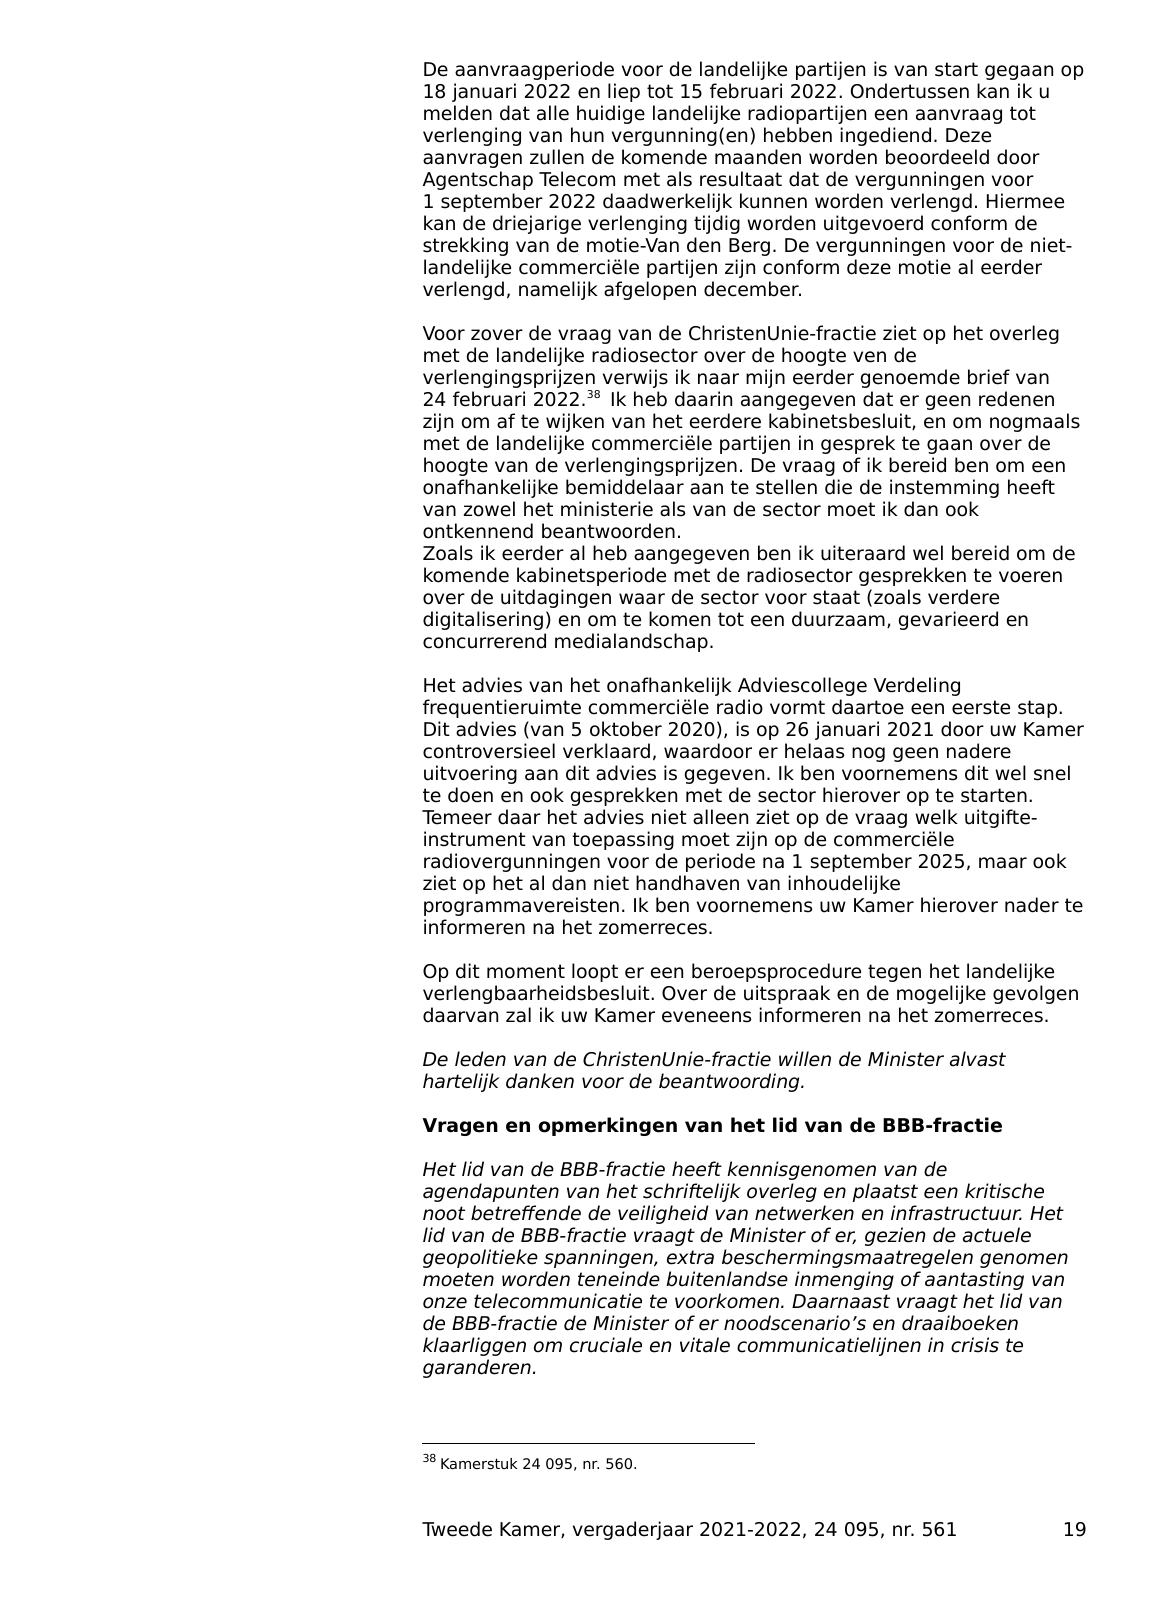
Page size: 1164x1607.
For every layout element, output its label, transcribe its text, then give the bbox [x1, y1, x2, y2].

text Zoals ik eerder al heb aangegeven ben ik uiteraard wel bereid om de komende kabinetsperiode met de radiosector gesprekken te voeren over de uitdagingen waar de sector voor staat (zoals verdere digitalisering) en om te komen tot een duurzaam, gevarieerd en concurrerend medialandschap. [422, 543, 1087, 653]
text De aanvraagperiode voor de landelijke partijen is van start gegaan op 18 januari 2022 en liep tot 15 februari 2022. Ondertussen kan ik u melden dat alle huidige landelijke radiopartijen een aanvraag tot verlenging van hun vergunning(en) hebben ingediend. Deze aanvragen zullen de komende maanden worden beoordeeld door Agentschap Telecom met als resultaat dat de vergunningen voor 1 september 2022 daadwerkelijk kunnen worden verlengd. Hiermee kan de driejarige verlenging tijdig worden uitgevoerd conform de strekking van de motie-Van den Berg. De vergunningen voor de niet-landelijke commerciële partijen zijn conform deze motie al eerder verlengd, namelijk afgelopen december. [422, 59, 1087, 301]
text Kamerstuk 24 095, nr. 560. [422, 1452, 1087, 1474]
text De leden van de ChristenUnie-fractie willen de Minister alvast hartelijk danken voor de beantwoording. [422, 1049, 1087, 1093]
text Het advies van het onafhankelijk Adviescollege Verdeling frequentieruimte commerciële radio vormt daartoe een eerste stap. Dit advies (van 5 oktober 2020), is op 26 januari 2021 door uw Kamer controversieel verklaard, waardoor er helaas nog geen nadere uitvoering aan dit advies is gegeven. Ik ben voornemens dit wel snel te doen en ook gesprekken met de sector hierover op te starten. Temeer daar het advies niet alleen ziet op de vraag welk uitgifte-instrument van toepassing moet zijn op de commerciële radiovergunningen voor de periode na 1 september 2025, maar ook ziet op het al dan niet handhaven van inhoudelijke programmavereisten. Ik ben voornemens uw Kamer hierover nader te informeren na het zomerreces. [422, 675, 1087, 939]
subtitle Vragen en opmerkingen van het lid van de BBB-fractie [422, 1115, 1087, 1137]
text Het lid van de BBB-fractie heeft kennisgenomen van de agendapunten van het schriftelijk overleg en plaatst een kritische noot betreffende de veiligheid van netwerken en infrastructuur. Het lid van de BBB-fractie vraagt de Minister of er, gezien de actuele geopolitieke spanningen, extra beschermingsmaatregelen genomen moeten worden teneinde buitenlandse inmenging of aantasting van onze telecommunicatie te voorkomen. Daarnaast vraagt het lid van de BBB-fractie de Minister of er noodscenario’s en draaiboeken klaarliggen om cruciale en vitale communicatielijnen in crisis te garanderen. [422, 1159, 1087, 1379]
text Op dit moment loopt er een beroepsprocedure tegen het landelijke verlengbaarheidsbesluit. Over de uitspraak en de mogelijke gevolgen daarvan zal ik uw Kamer eveneens informeren na het zomerreces. [422, 961, 1087, 1027]
text Voor zover de vraag van de ChristenUnie-fractie ziet op het overleg met de landelijke radiosector over de hoogte ven de verlengingsprijzen verwijs ik naar mijn eerder genoemde brief van 24 februari 2022. Ik heb daarin aangegeven dat er geen redenen zijn om af te wijken van het eerdere kabinetsbesluit, en om nogmaals met de landelijke commerciële partijen in gesprek te gaan over de hoogte van de verlengingsprijzen. De vraag of ik bereid ben om een onafhankelijke bemiddelaar aan te stellen die de instemming heeft van zowel het ministerie als van de sector moet ik dan ook ontkennend beantwoorden. [422, 323, 1087, 543]
